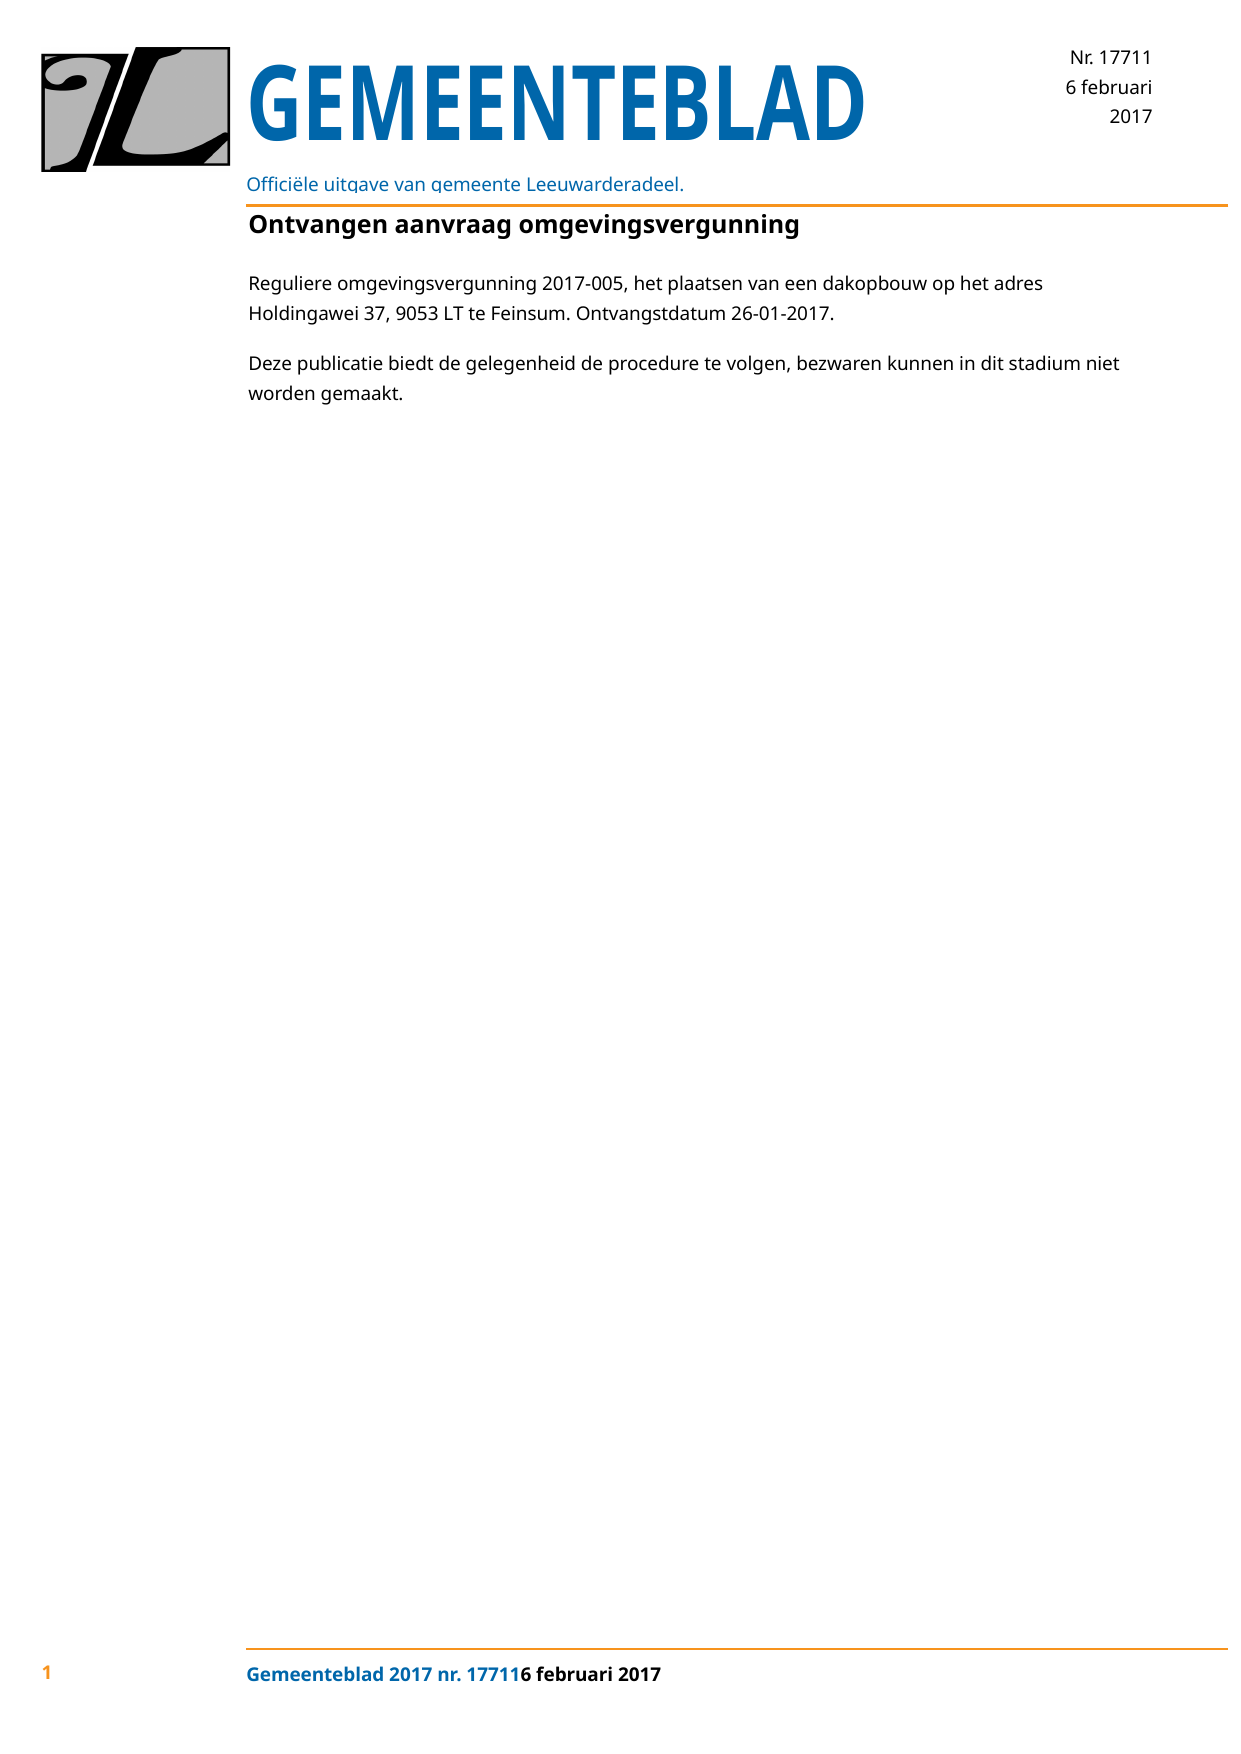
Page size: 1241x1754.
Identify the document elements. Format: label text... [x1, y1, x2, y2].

text Ontvangen aanvraag omgevingsvergunning [248, 207, 1152, 241]
text Reguliere omgevingsvergunning 2017-005, het plaatsen van een dakopbouw op het adres Holdingawei 37, 9053 LT te Feinsum. Ontvangstdatum 26-01-2017. [248, 270, 1152, 326]
text Deze publicatie biedt de gelegenheid de procedure te volgen, bezwaren kunnen in dit stadium niet worden gemaakt. [248, 350, 1152, 406]
picture [41, 47, 231, 172]
